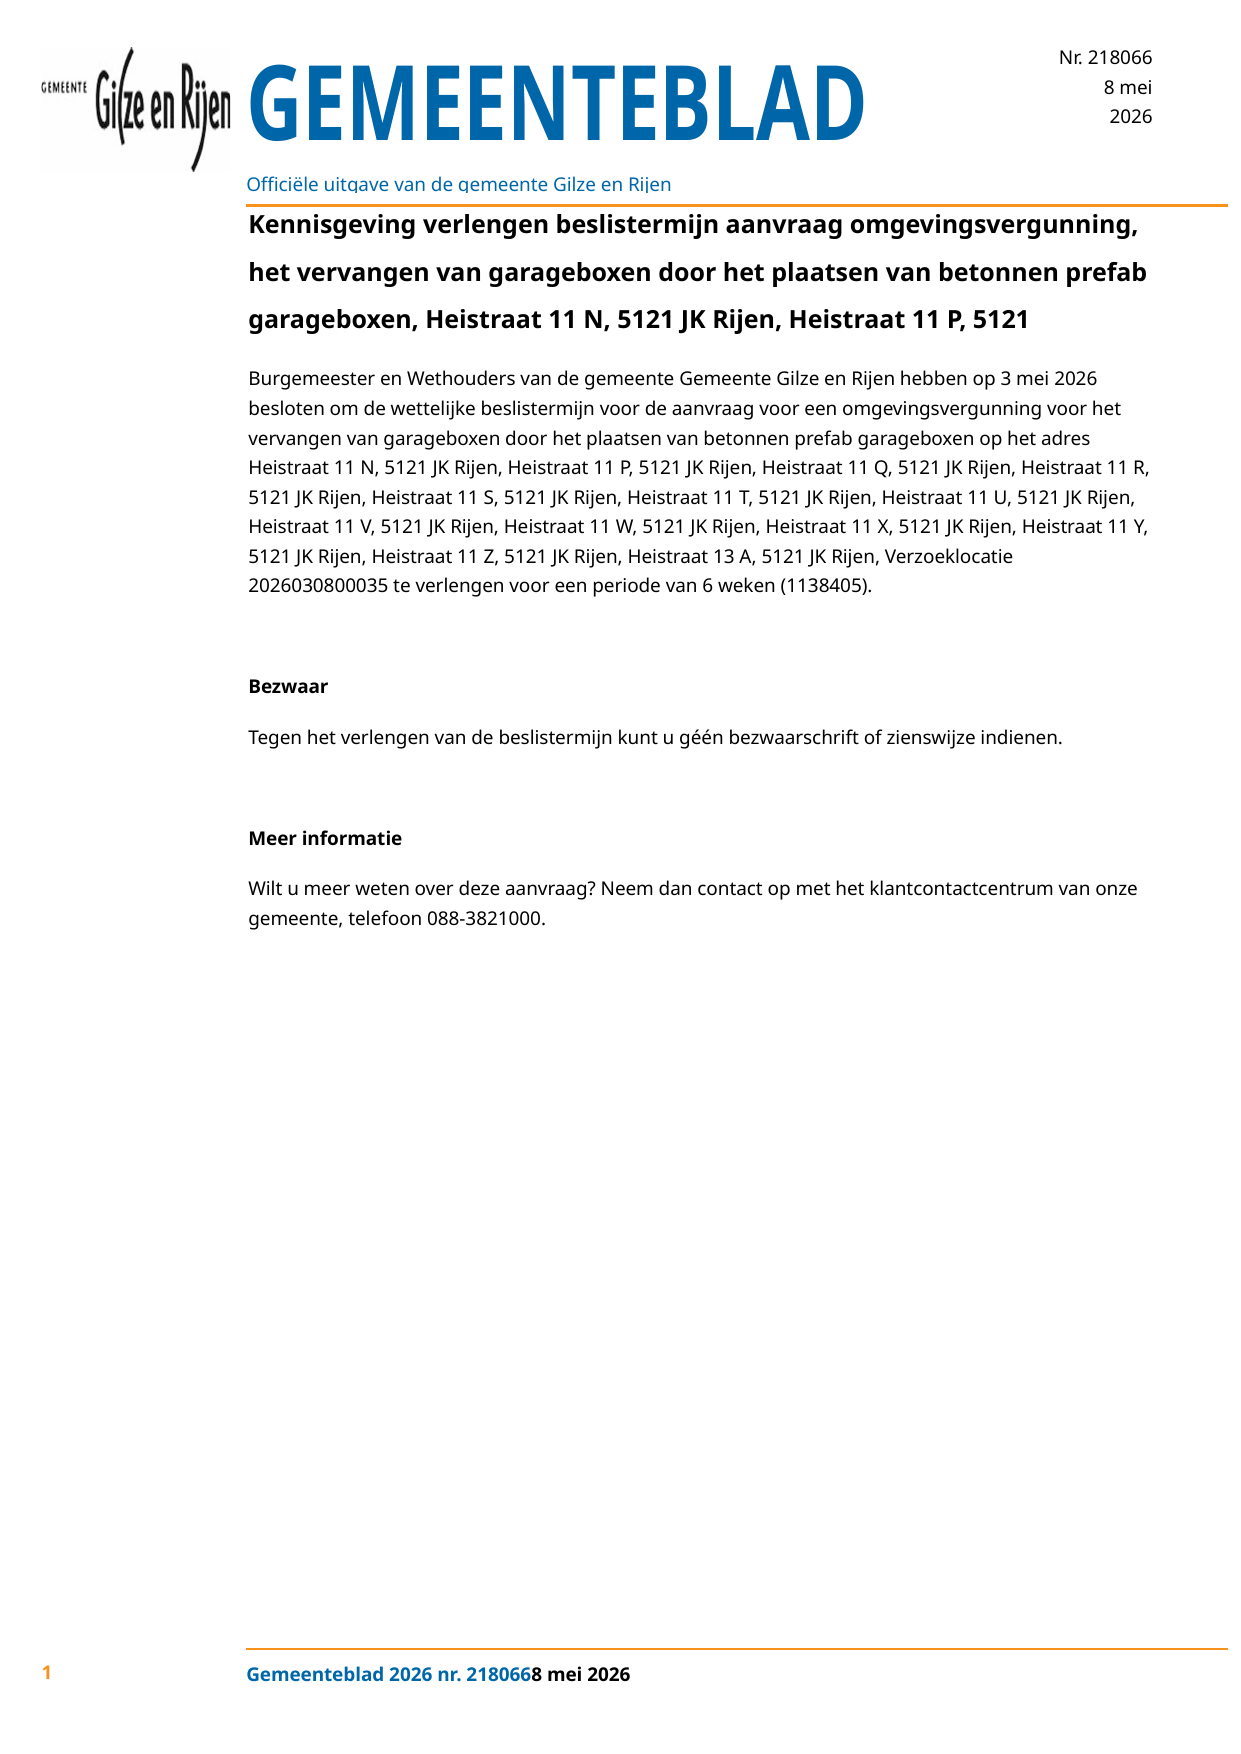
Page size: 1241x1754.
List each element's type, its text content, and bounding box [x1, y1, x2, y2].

picture [41, 47, 231, 172]
text Burgemeester en Wethouders van de gemeente Gemeente Gilze en Rijen hebben op 3 mei 2026 besloten om de wettelijke beslistermijn voor de aanvraag voor een omgevingsvergunning voor het vervangen van garageboxen door het plaatsen van betonnen prefab garageboxen op het adres Heistraat 11 N, 5121 JK Rijen, Heistraat 11 P, 5121 JK Rijen, Heistraat 11 Q, 5121 JK Rijen, Heistraat 11 R, 5121 JK Rijen, Heistraat 11 S, 5121 JK Rijen, Heistraat 11 T, 5121 JK Rijen, Heistraat 11 U, 5121 JK Rijen, Heistraat 11 V, 5121 JK Rijen, Heistraat 11 W, 5121 JK Rijen, Heistraat 11 X, 5121 JK Rijen, Heistraat 11 Y, 5121 JK Rijen, Heistraat 11 Z, 5121 JK Rijen, Heistraat 13 A, 5121 JK Rijen, Verzoeklocatie 2026030800035 te verlengen voor een periode van 6 weken (1138405). [248, 366, 1152, 598]
text Meer informatie [248, 825, 1152, 850]
text Bezwaar [248, 673, 1152, 699]
text Kennisgeving verlengen beslistermijn aanvraag omgevingsvergunning, het vervangen van garageboxen door het plaatsen van betonnen prefab garageboxen, Heistraat 11 N, 5121 JK Rijen, Heistraat 11 P, 5121 [248, 207, 1152, 336]
text Tegen het verlengen van de beslistermijn kunt u géén bezwaarschrift of zienswijze indienen. [248, 724, 1152, 749]
text Wilt u meer weten over deze aanvraag? Neem dan contact op met het klantcontactcentrum van onze gemeente, telefoon 088-3821000. [248, 875, 1152, 930]
